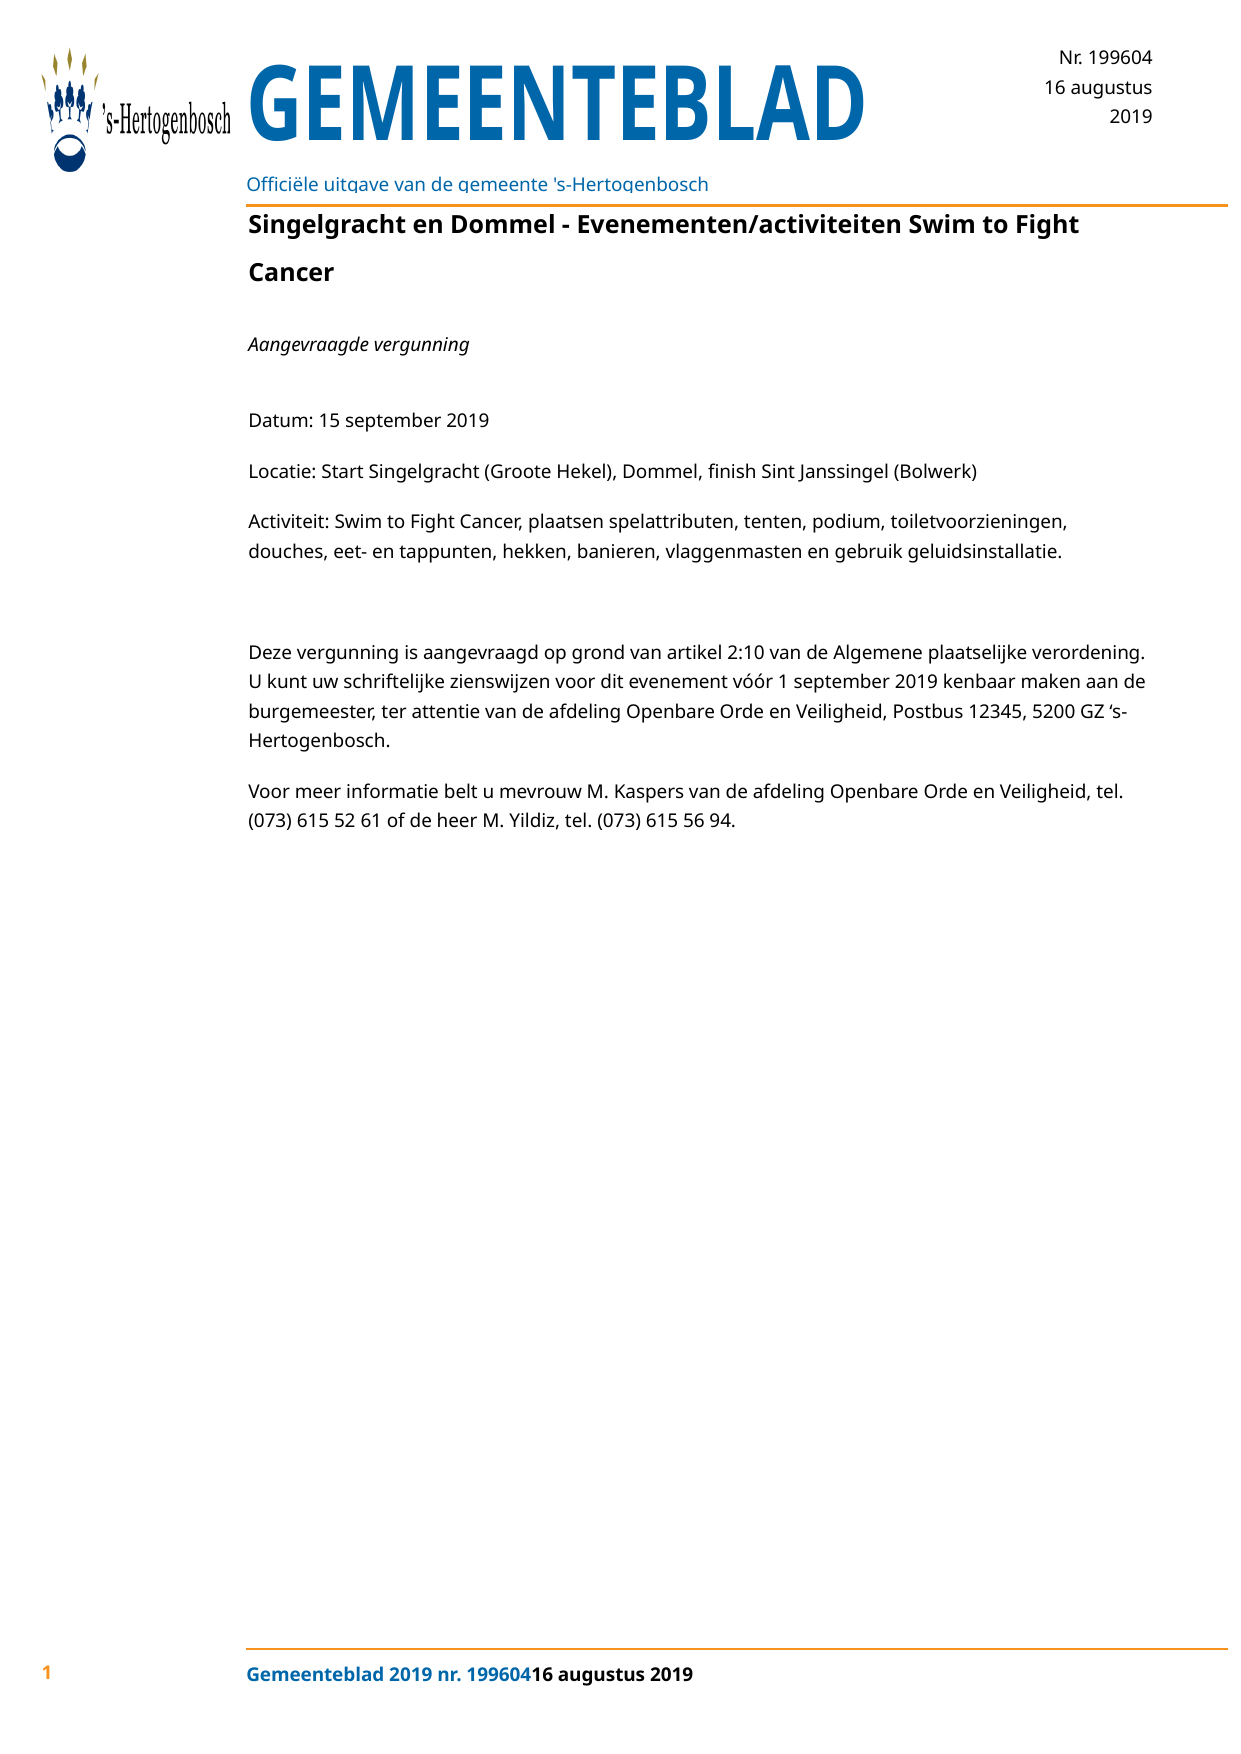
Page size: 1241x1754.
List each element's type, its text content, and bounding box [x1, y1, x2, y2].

picture [41, 47, 231, 172]
text Datum: 15 september 2019 [248, 408, 1152, 433]
text Locatie: Start Singelgracht (Groote Hekel), Dommel, finish Sint Janssingel (Bolwerk) [248, 458, 1152, 484]
text Voor meer informatie belt u mevrouw M. Kaspers van de afdeling Openbare Orde en Veiligheid, tel. (073) 615 52 61 of de heer M. Yildiz, tel. (073) 615 56 94. [248, 778, 1152, 833]
text Activiteit: Swim to Fight Cancer, plaatsen spelattributen, tenten, podium, toiletvoorzieningen, douches, eet- en tappunten, hekken, banieren, vlaggenmasten en gebruik geluidsinstallatie. [248, 508, 1152, 564]
text Aangevraagde vergunning [248, 331, 1152, 357]
text Deze vergunning is aangevraagd op grond van artikel 2:10 van de Algemene plaatselijke verordening. U kunt uw schriftelijke zienswijzen voor dit evenement vóór 1 september 2019 kenbaar maken aan de burgemeester, ter attentie van de afdeling Openbare Orde en Veiligheid, Postbus 12345, 5200 GZ ‘s-Hertogenbosch. [248, 639, 1152, 753]
text Singelgracht en Dommel - Evenementen/activiteiten Swim to Fight Cancer [248, 207, 1152, 288]
